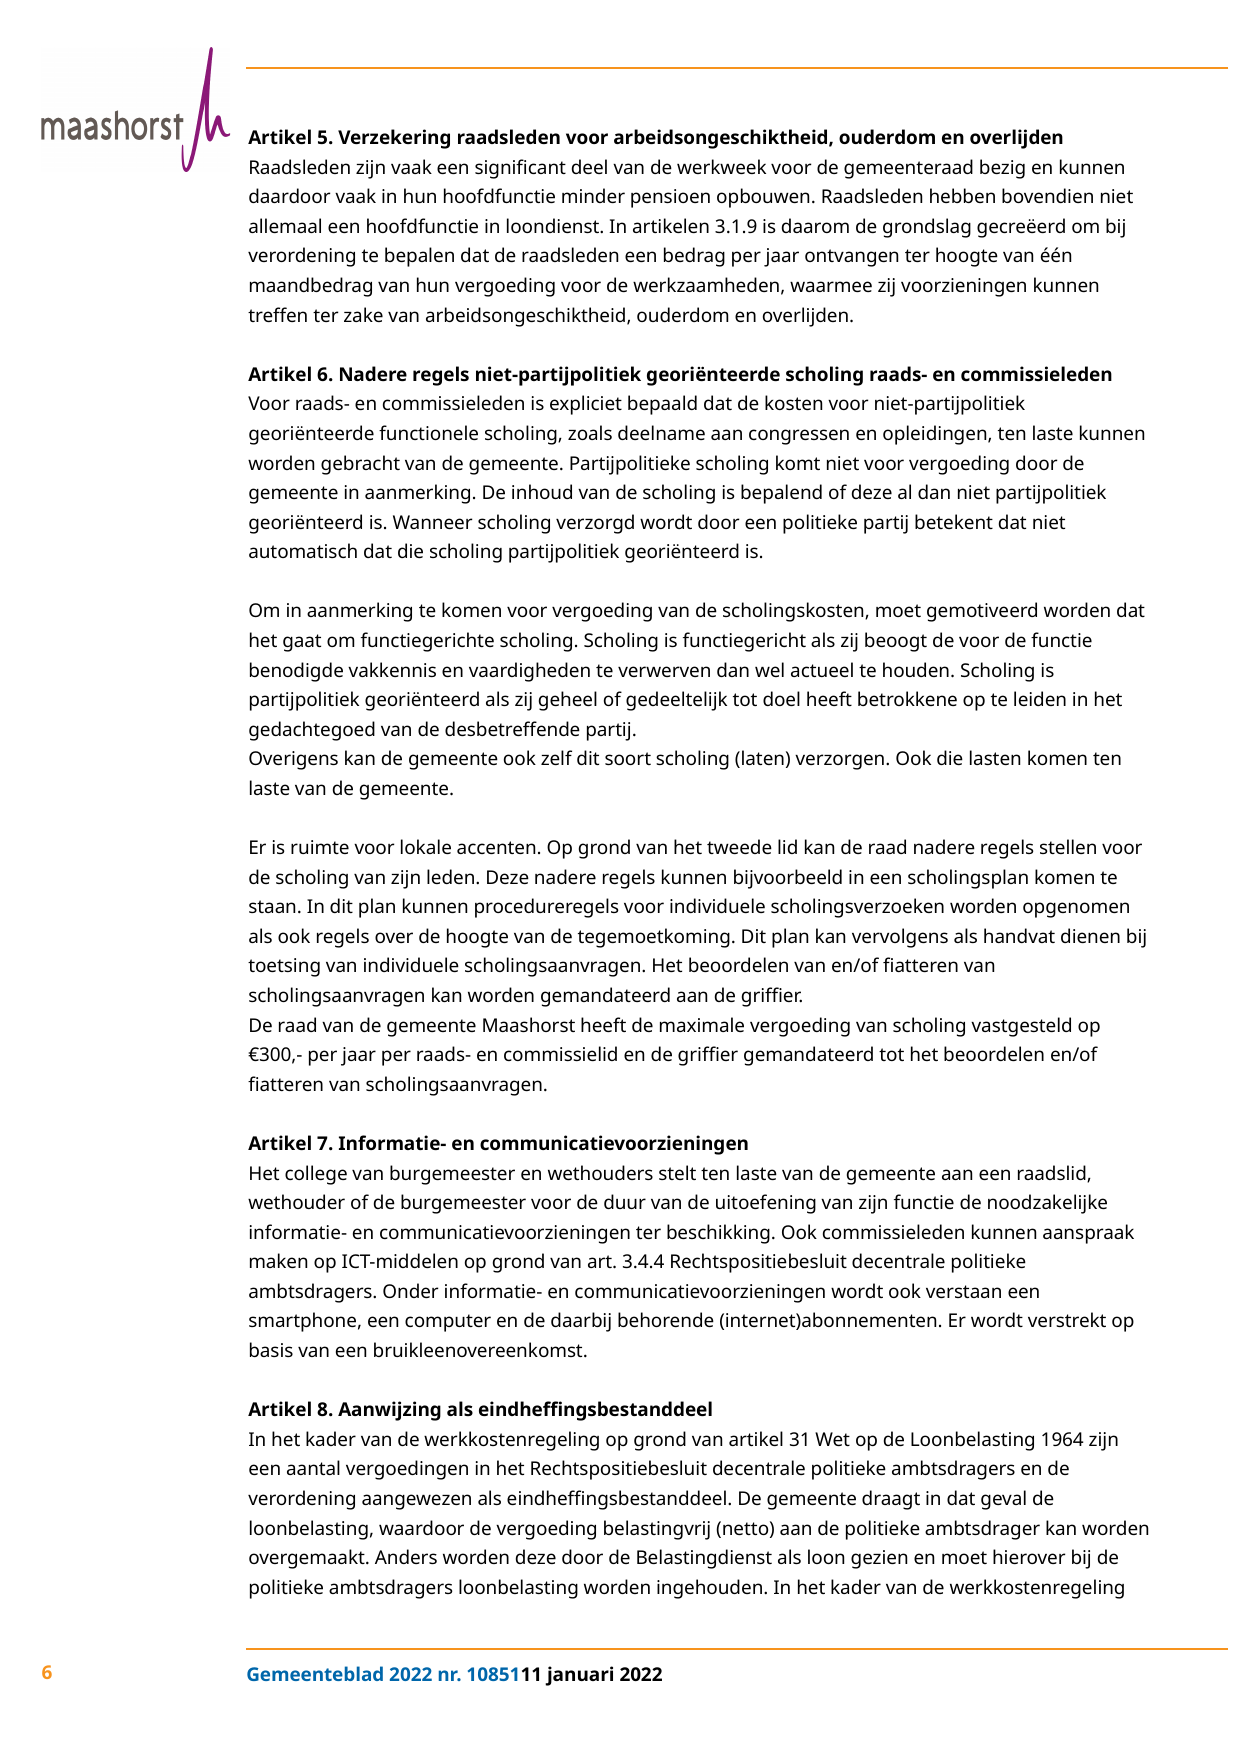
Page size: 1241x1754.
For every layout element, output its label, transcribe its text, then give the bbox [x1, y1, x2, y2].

text Artikel 6. Nadere regels niet-partijpolitiek georiënteerde scholing raads- en commissieleden [248, 361, 1152, 387]
picture [41, 47, 231, 172]
text Artikel 8. Aanwijzing als eindheffingsbestanddeel [248, 1396, 1152, 1422]
text In het kader van de werkkostenregeling op grond van artikel 31 Wet op de Loonbelasting 1964 zijn een aantal vergoedingen in het Rechtspositiebesluit decentrale politieke ambtsdragers en de verordening aangewezen als eindheffingsbestanddeel. De gemeente draagt in dat geval de loonbelasting, waardoor de vergoeding belastingvrij (netto) aan de politieke ambtsdrager kan worden overgemaakt. Anders worden deze door de Belastingdienst als loon gezien en moet hierover bij de politieke ambtsdragers loonbelasting worden ingehouden. In het kader van de werkkostenregeling [248, 1426, 1152, 1600]
text Artikel 7. Informatie- en communicatievoorzieningen [248, 1130, 1152, 1156]
text Het college van burgemeester en wethouders stelt ten laste van de gemeente aan een raadslid, wethouder of de burgemeester voor de duur van de uitoefening van zijn functie de noodzakelijke informatie- en communicatievoorzieningen ter beschikking. Ook commissieleden kunnen aanspraak maken op ICT-middelen op grond van art. 3.4.4 Rechtspositiebesluit decentrale politieke ambtsdragers. Onder informatie- en communicatievoorzieningen wordt ook verstaan een smartphone, een computer en de daarbij behorende (internet)abonnementen. Er wordt verstrekt op basis van een bruikleenovereenkomst. [248, 1160, 1152, 1363]
text De raad van de gemeente Maashorst heeft de maximale vergoeding van scholing vastgesteld op €300,- per jaar per raads- en commissielid en de griffier gemandateerd tot het beoordelen en/of fiatteren van scholingsaanvragen. [248, 1012, 1152, 1097]
text Artikel 5. Verzekering raadsleden voor arbeidsongeschiktheid, ouderdom en overlijden [248, 124, 1152, 150]
text Om in aanmerking te komen voor vergoeding van de scholingskosten, moet gemotiveerd worden dat het gaat om functiegerichte scholing. Scholing is functiegericht als zij beoogt de voor de functie benodigde vakkennis en vaardigheden te verwerven dan wel actueel te houden. Scholing is partijpolitiek georiënteerd als zij geheel of gedeeltelijk tot doel heeft betrokkene op te leiden in het gedachtegoed van de desbetreffende partij. [248, 598, 1152, 742]
text Er is ruimte voor lokale accenten. Op grond van het tweede lid kan de raad nadere regels stellen voor de scholing van zijn leden. Deze nadere regels kunnen bijvoorbeeld in een scholingsplan komen te staan. In dit plan kunnen procedureregels voor individuele scholingsverzoeken worden opgenomen als ook regels over de hoogte van de tegemoetkoming. Dit plan kan vervolgens als handvat dienen bij toetsing van individuele scholingsaanvragen. Het beoordelen van en/of fiatteren van scholingsaanvragen kan worden gemandateerd aan de griffier. [248, 834, 1152, 1008]
text Raadsleden zijn vaak een significant deel van de werkweek voor de gemeenteraad bezig en kunnen daardoor vaak in hun hoofdfunctie minder pensioen opbouwen. Raadsleden hebben bovendien niet allemaal een hoofdfunctie in loondienst. In artikelen 3.1.9 is daarom de grondslag gecreëerd om bij verordening te bepalen dat de raadsleden een bedrag per jaar ontvangen ter hoogte van één maandbedrag van hun vergoeding voor de werkzaamheden, waarmee zij voorzieningen kunnen treffen ter zake van arbeidsongeschiktheid, ouderdom en overlijden. [248, 154, 1152, 328]
text Voor raads- en commissieleden is expliciet bepaald dat de kosten voor niet-partijpolitiek georiënteerde functionele scholing, zoals deelname aan congressen en opleidingen, ten laste kunnen worden gebracht van de gemeente. Partijpolitieke scholing komt niet voor vergoeding door de gemeente in aanmerking. De inhoud van de scholing is bepalend of deze al dan niet partijpolitiek georiënteerd is. Wanneer scholing verzorgd wordt door een politieke partij betekent dat niet automatisch dat die scholing partijpolitiek georiënteerd is. [248, 391, 1152, 564]
text Overigens kan de gemeente ook zelf dit soort scholing (laten) verzorgen. Ook die lasten komen ten laste van de gemeente. [248, 746, 1152, 801]
